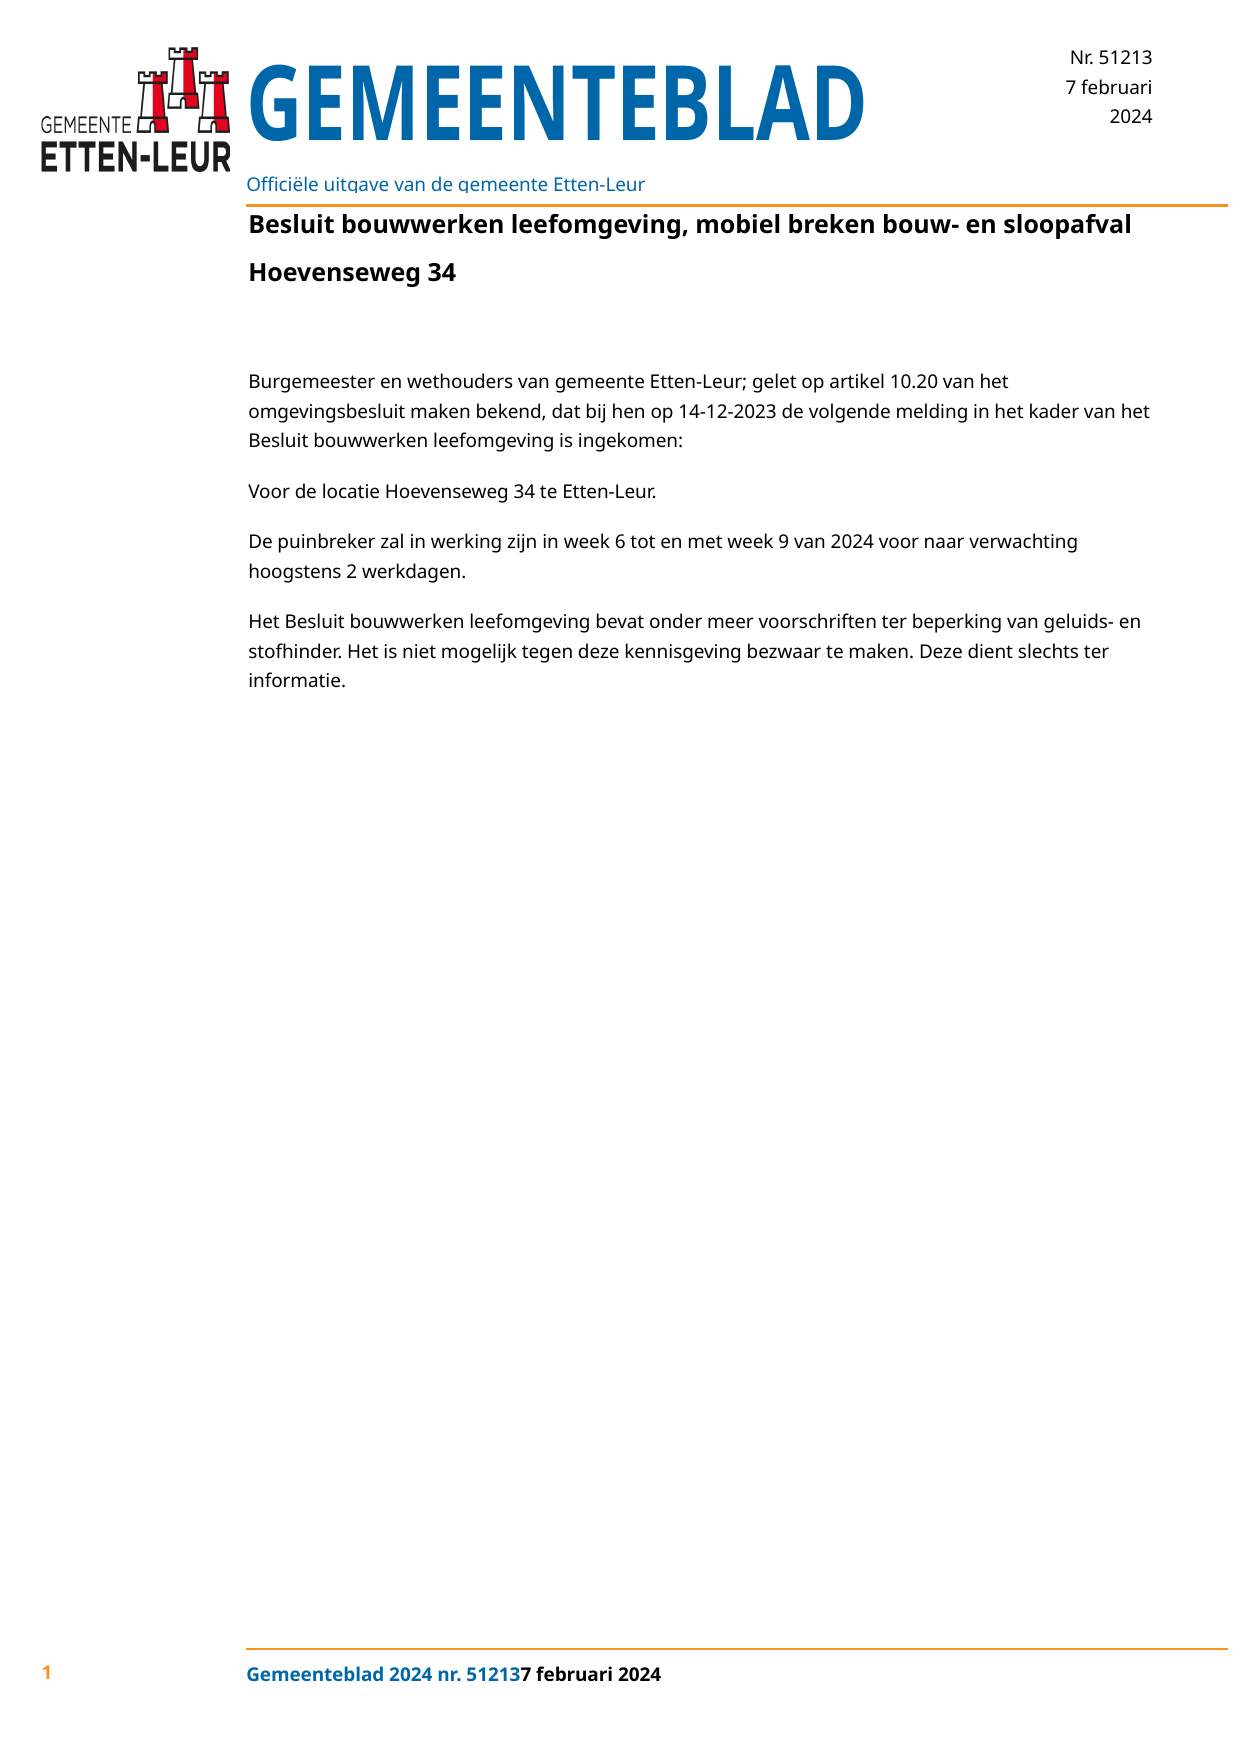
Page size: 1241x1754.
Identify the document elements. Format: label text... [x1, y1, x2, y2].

text Voor de locatie Hoevenseweg 34 te Etten-Leur. [248, 478, 1152, 504]
picture [41, 47, 231, 172]
text De puinbreker zal in werking zijn in week 6 tot en met week 9 van 2024 voor naar verwachting hoogstens 2 werkdagen. [248, 528, 1152, 584]
text Besluit bouwwerken leefomgeving, mobiel breken bouw- en sloopafval Hoevenseweg 34 [248, 207, 1152, 288]
text Het Besluit bouwwerken leefomgeving bevat onder meer voorschriften ter beperking van geluids- en stofhinder. Het is niet mogelijk tegen deze kennisgeving bezwaar te maken. Deze dient slechts ter informatie. [248, 608, 1152, 693]
text Burgemeester en wethouders van gemeente Etten-Leur; gelet op artikel 10.20 van het omgevingsbesluit maken bekend, dat bij hen op 14-12-2023 de volgende melding in het kader van het Besluit bouwwerken leefomgeving is ingekomen: [248, 368, 1152, 453]
